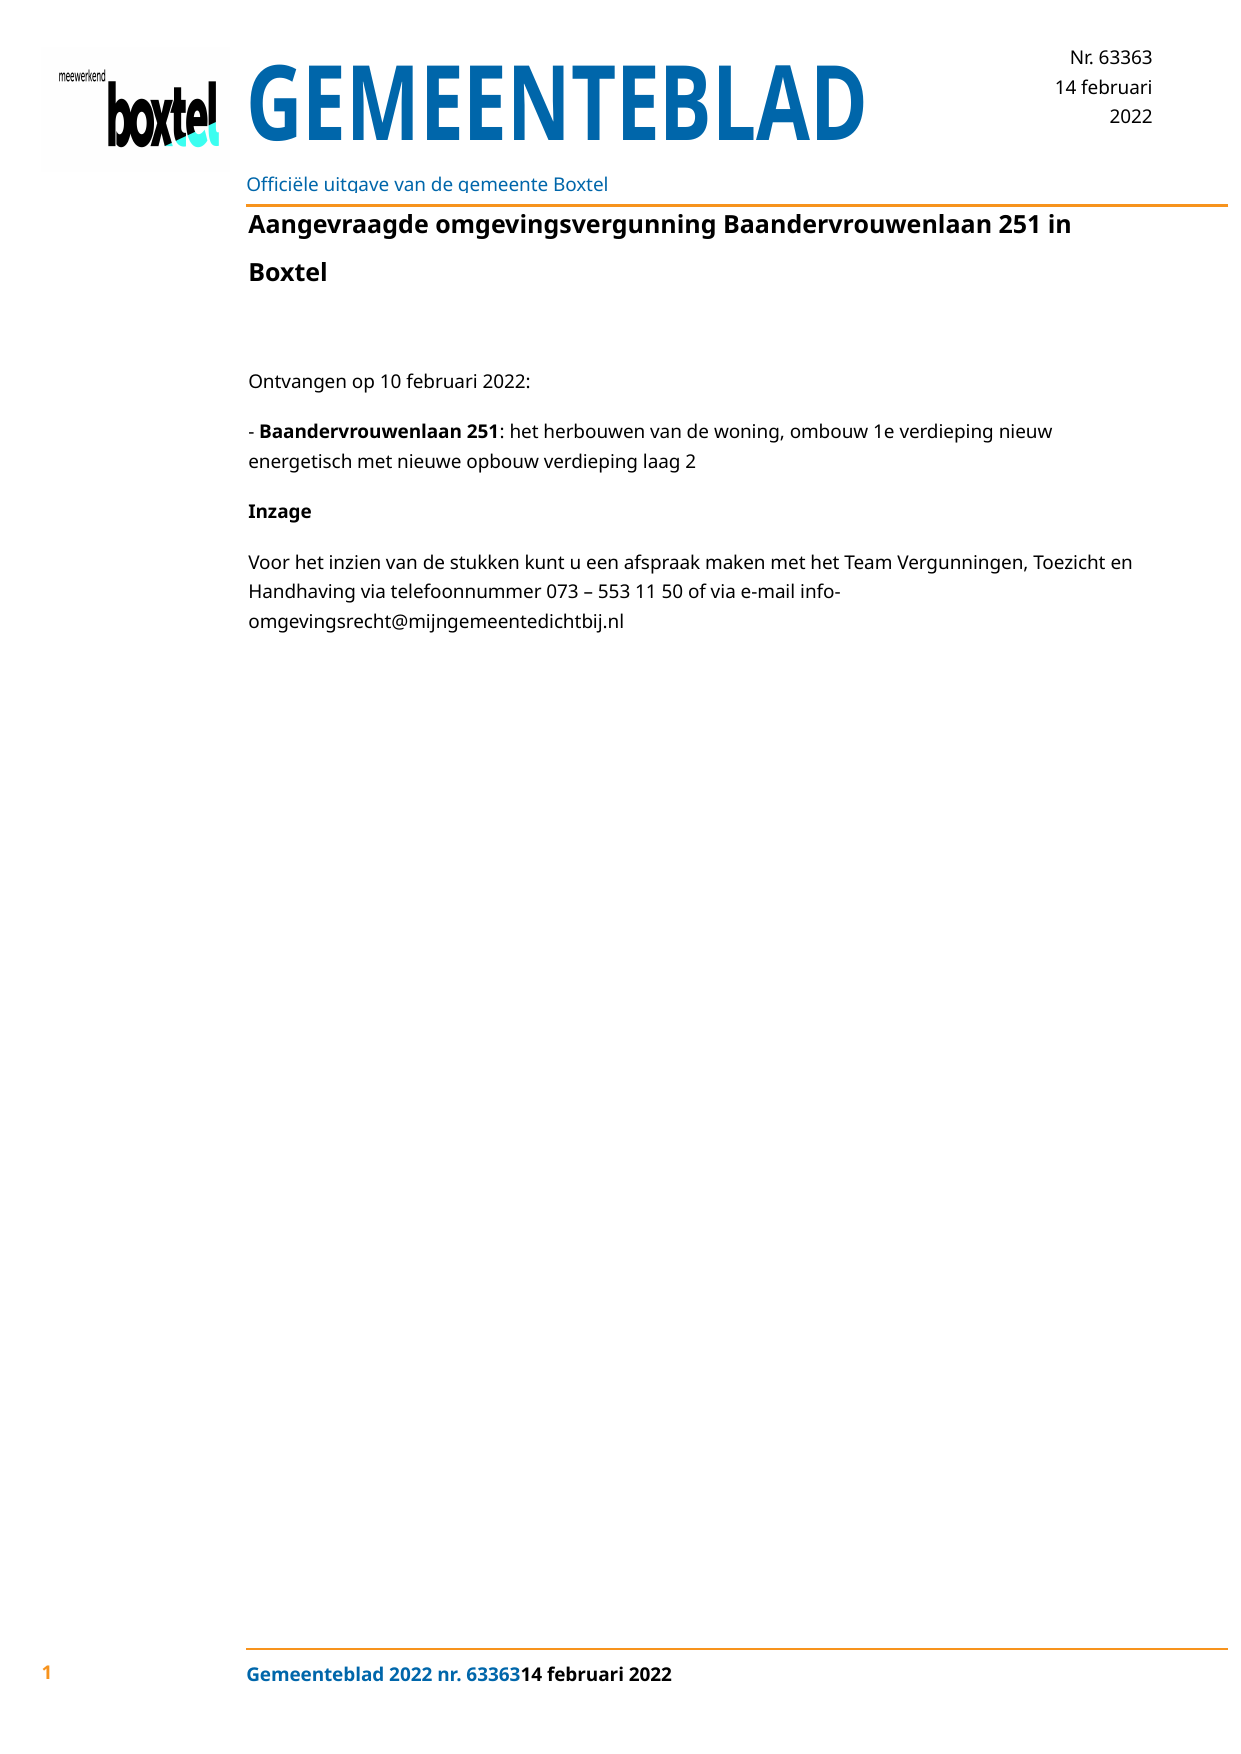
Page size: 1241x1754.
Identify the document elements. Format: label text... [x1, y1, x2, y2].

text Ontvangen op 10 februari 2022: [248, 368, 1152, 394]
text - Baandervrouwenlaan 251: het herbouwen van de woning, ombouw 1e verdieping nieuw energetisch met nieuwe opbouw verdieping laag 2 [248, 419, 1152, 474]
text Aangevraagde omgevingsvergunning Baandervrouwenlaan 251 in Boxtel [248, 207, 1152, 288]
picture [41, 47, 231, 172]
text Voor het inzien van de stukken kunt u een afspraak maken met het Team Vergunningen, Toezicht en Handhaving via telefoonnummer 073 – 553 11 50 of via e-mail info-omgevingsrecht@mijngemeentedichtbij.nl [248, 549, 1152, 634]
text Inzage [248, 499, 1152, 524]
